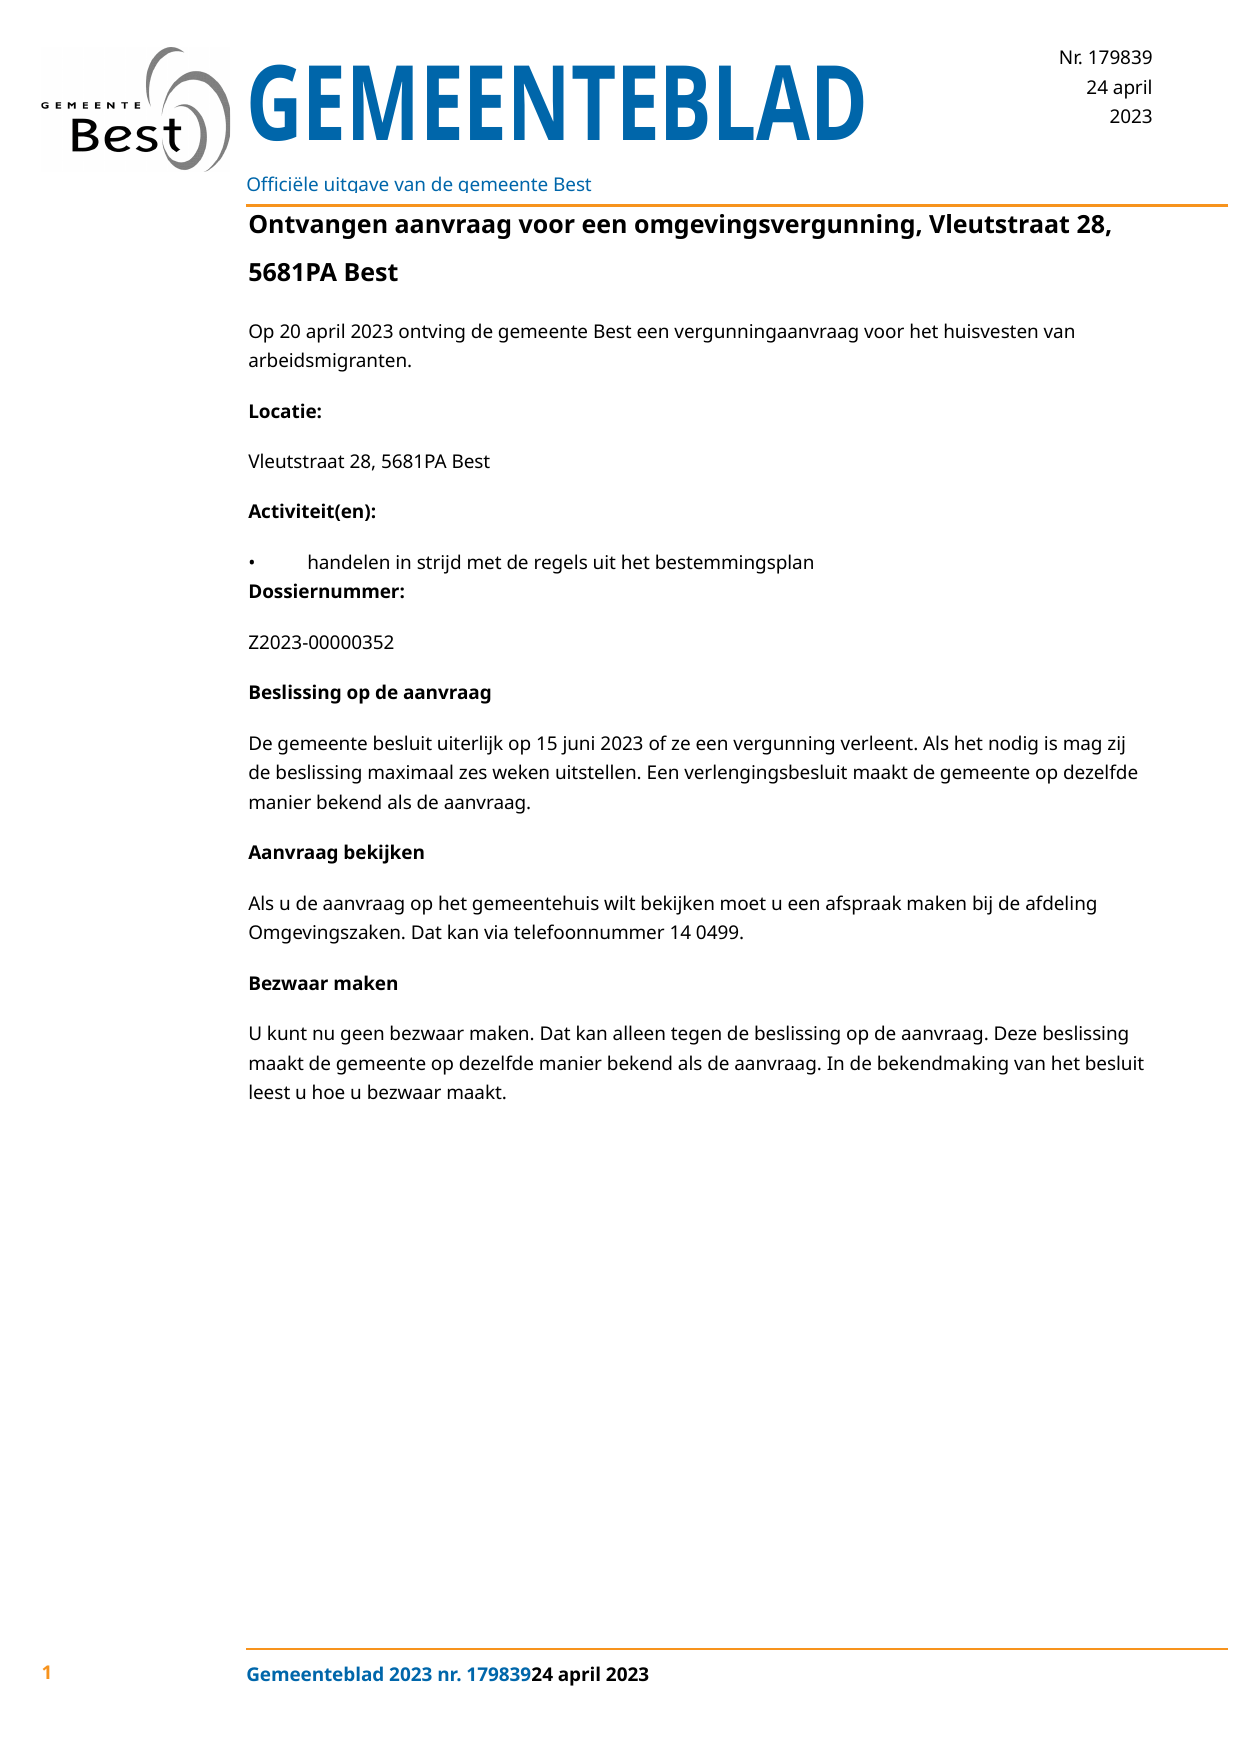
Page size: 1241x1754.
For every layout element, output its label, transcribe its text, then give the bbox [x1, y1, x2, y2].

text Bezwaar maken [248, 970, 1152, 996]
text Z2023-00000352 [248, 629, 1152, 655]
picture [41, 47, 231, 172]
text Vleutstraat 28, 5681PA Best [248, 448, 1152, 474]
text Beslissing op de aanvraag [248, 679, 1152, 705]
text Activiteit(en): [248, 499, 1152, 524]
text Ontvangen aanvraag voor een omgevingsvergunning, Vleutstraat 28, 5681PA Best [248, 207, 1152, 288]
text Aanvraag bekijken [248, 839, 1152, 865]
text U kunt nu geen bezwaar maken. Dat kan alleen tegen de beslissing op de aanvraag. Deze beslissing maakt de gemeente op dezelfde manier bekend als de aanvraag. In de bekendmaking van het besluit leest u hoe u bezwaar maakt. [248, 1020, 1152, 1105]
text Locatie: [248, 398, 1152, 424]
list handelen in strijd met de regels uit het bestemmingsplan [248, 549, 1152, 575]
text De gemeente besluit uiterlijk op 15 juni 2023 of ze een vergunning verleent. Als het nodig is mag zij de beslissing maximaal zes weken uitstellen. Een verlengingsbesluit maakt de gemeente op dezelfde manier bekend als de aanvraag. [248, 730, 1152, 815]
text Op 20 april 2023 ontving de gemeente Best een vergunningaanvraag voor het huisvesten van arbeidsmigranten. [248, 318, 1152, 373]
text Als u de aanvraag op het gemeentehuis wilt bekijken moet u een afspraak maken bij de afdeling Omgevingszaken. Dat kan via telefoonnummer 14 0499. [248, 890, 1152, 945]
text Dossiernummer: [248, 579, 1152, 604]
